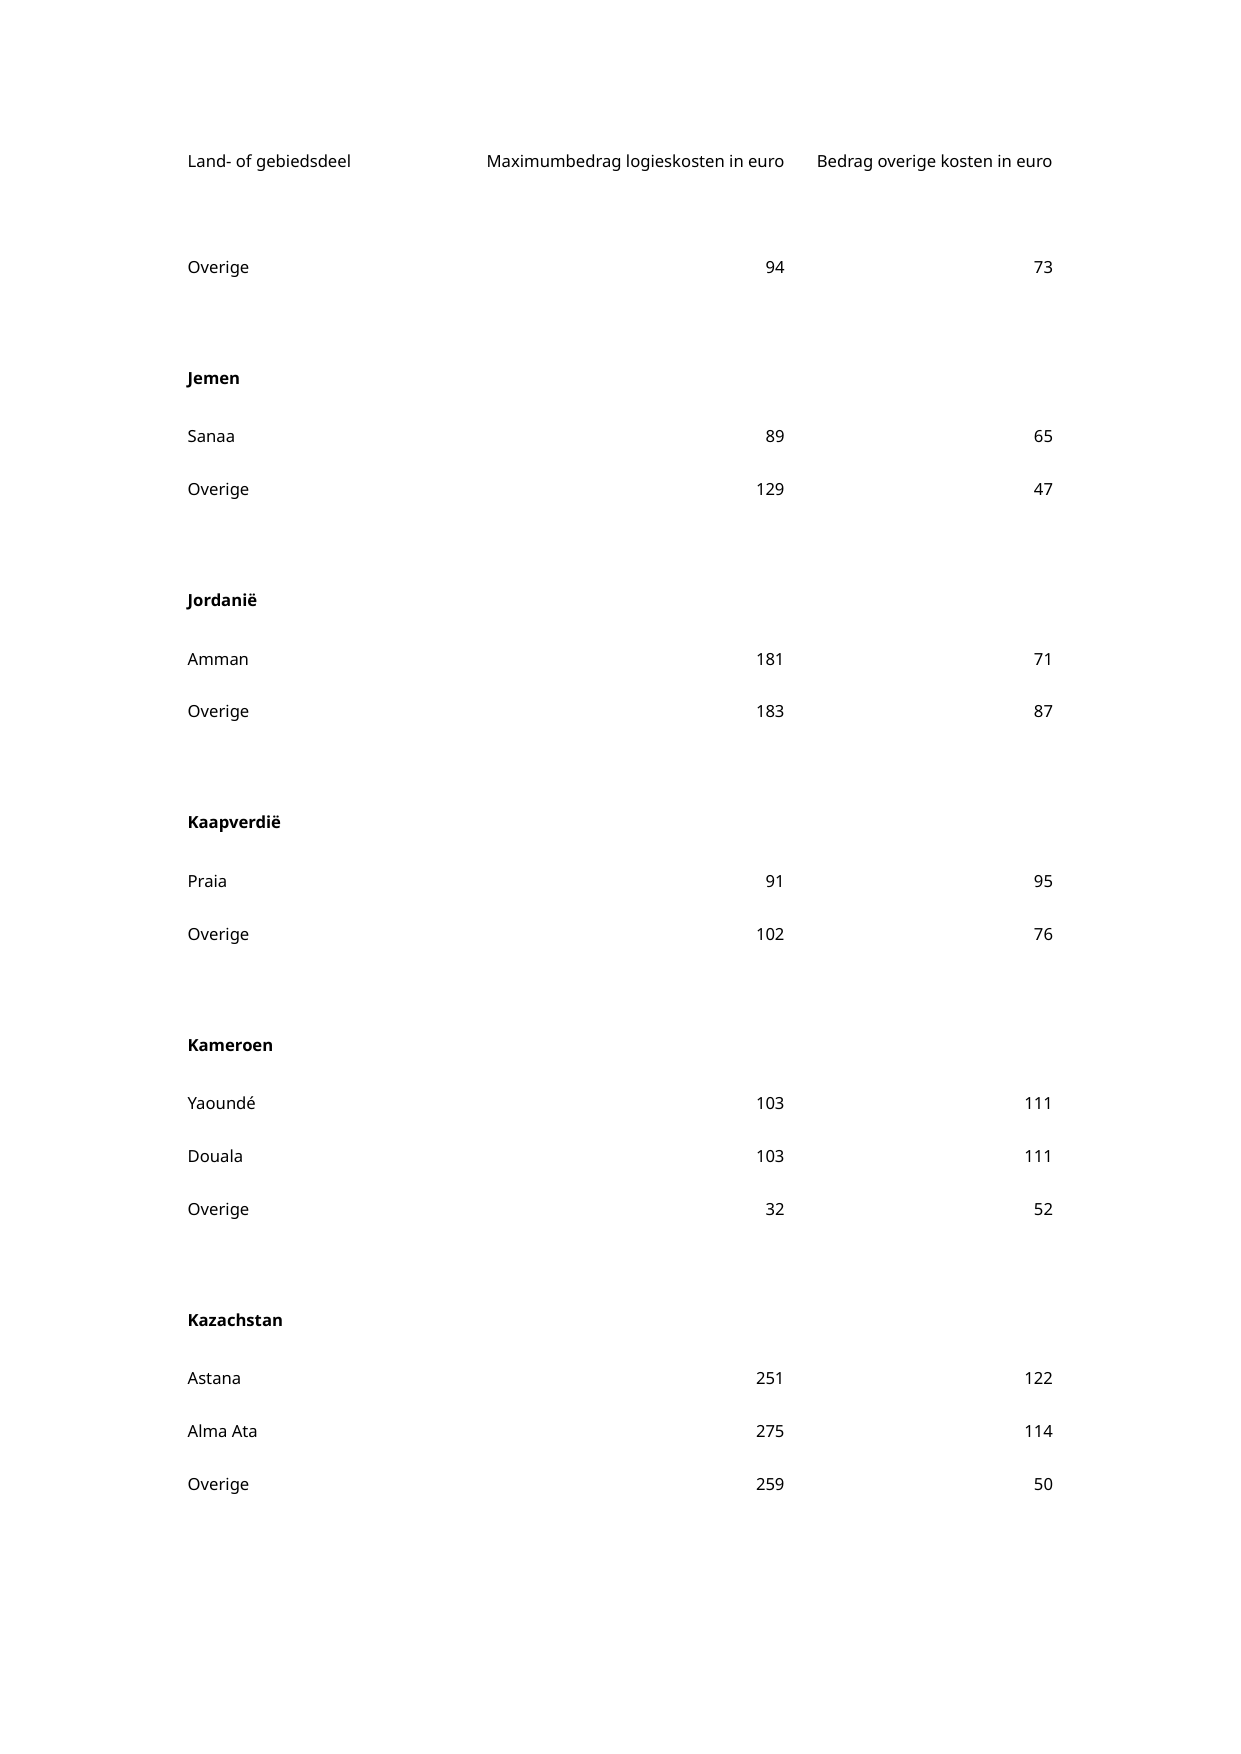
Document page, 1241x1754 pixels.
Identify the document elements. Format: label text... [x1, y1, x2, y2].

table_cell [784, 589, 1053, 647]
table_cell [784, 753, 1053, 811]
table_cell [464, 589, 784, 647]
table_cell Overige [188, 255, 464, 308]
table_cell 52 [784, 1197, 1053, 1250]
table_cell Sanaa [188, 425, 464, 478]
table_cell 102 [464, 922, 784, 975]
table_cell 76 [784, 922, 1053, 975]
table_cell [464, 203, 784, 255]
table_cell Overige [188, 1472, 464, 1525]
table_cell [784, 1034, 1053, 1092]
table_cell Kazachstan [188, 1309, 464, 1367]
table_cell 275 [464, 1420, 784, 1472]
table_cell [188, 753, 464, 811]
table_cell 47 [784, 478, 1053, 530]
table_cell Jordanië [188, 589, 464, 647]
table_cell Kameroen [188, 1034, 464, 1092]
table_cell [464, 367, 784, 425]
table_cell Overige [188, 700, 464, 753]
table_cell Jemen [188, 367, 464, 425]
table_cell [464, 1309, 784, 1367]
table_cell Yaoundé [188, 1092, 464, 1144]
table_cell 91 [464, 870, 784, 922]
table_cell [784, 203, 1053, 255]
table_cell 114 [784, 1420, 1053, 1472]
table_cell 111 [784, 1145, 1053, 1197]
table_cell Astana [188, 1367, 464, 1419]
table_cell [784, 367, 1053, 425]
table_cell 87 [784, 700, 1053, 753]
table_cell Kaapverdië [188, 811, 464, 869]
table_cell [784, 975, 1053, 1033]
table_cell 103 [464, 1145, 784, 1197]
table_cell [188, 308, 464, 367]
table_cell Overige [188, 922, 464, 975]
table_cell Overige [188, 1197, 464, 1250]
table_cell 73 [784, 255, 1053, 308]
table_header Bedrag overige kosten in euro [784, 150, 1053, 203]
table_cell [188, 1525, 464, 1583]
table_cell Overige [188, 478, 464, 530]
table_cell [464, 1250, 784, 1308]
table_cell [464, 1525, 784, 1583]
table_cell [188, 530, 464, 589]
table_cell [188, 1250, 464, 1308]
table_cell 111 [784, 1092, 1053, 1144]
table_cell 71 [784, 647, 1053, 700]
table_cell [188, 975, 464, 1033]
table_cell 89 [464, 425, 784, 478]
table_cell [784, 530, 1053, 589]
table_cell [464, 975, 784, 1033]
table_cell 183 [464, 700, 784, 753]
table_cell [464, 530, 784, 589]
table_cell [464, 1034, 784, 1092]
table_cell 259 [464, 1472, 784, 1525]
table_cell [784, 1250, 1053, 1308]
table_cell [464, 811, 784, 869]
table_cell [784, 1309, 1053, 1367]
table_cell 181 [464, 647, 784, 700]
table_cell [784, 308, 1053, 367]
table_cell 122 [784, 1367, 1053, 1419]
table_cell Alma Ata [188, 1420, 464, 1472]
table_cell 32 [464, 1197, 784, 1250]
table_cell Douala [188, 1145, 464, 1197]
table_cell [188, 203, 464, 255]
table_cell [784, 1525, 1053, 1583]
table_cell Praia [188, 870, 464, 922]
table_cell [784, 811, 1053, 869]
table_cell 129 [464, 478, 784, 530]
table_cell 95 [784, 870, 1053, 922]
table_header Maximumbedrag logieskosten in euro [464, 150, 784, 203]
table_cell 251 [464, 1367, 784, 1419]
table_cell 103 [464, 1092, 784, 1144]
table_header Land- of gebiedsdeel [188, 150, 464, 203]
table_cell 65 [784, 425, 1053, 478]
table_cell [464, 753, 784, 811]
table_cell Amman [188, 647, 464, 700]
table_cell 94 [464, 255, 784, 308]
table_cell [464, 308, 784, 367]
table_cell 50 [784, 1472, 1053, 1525]
